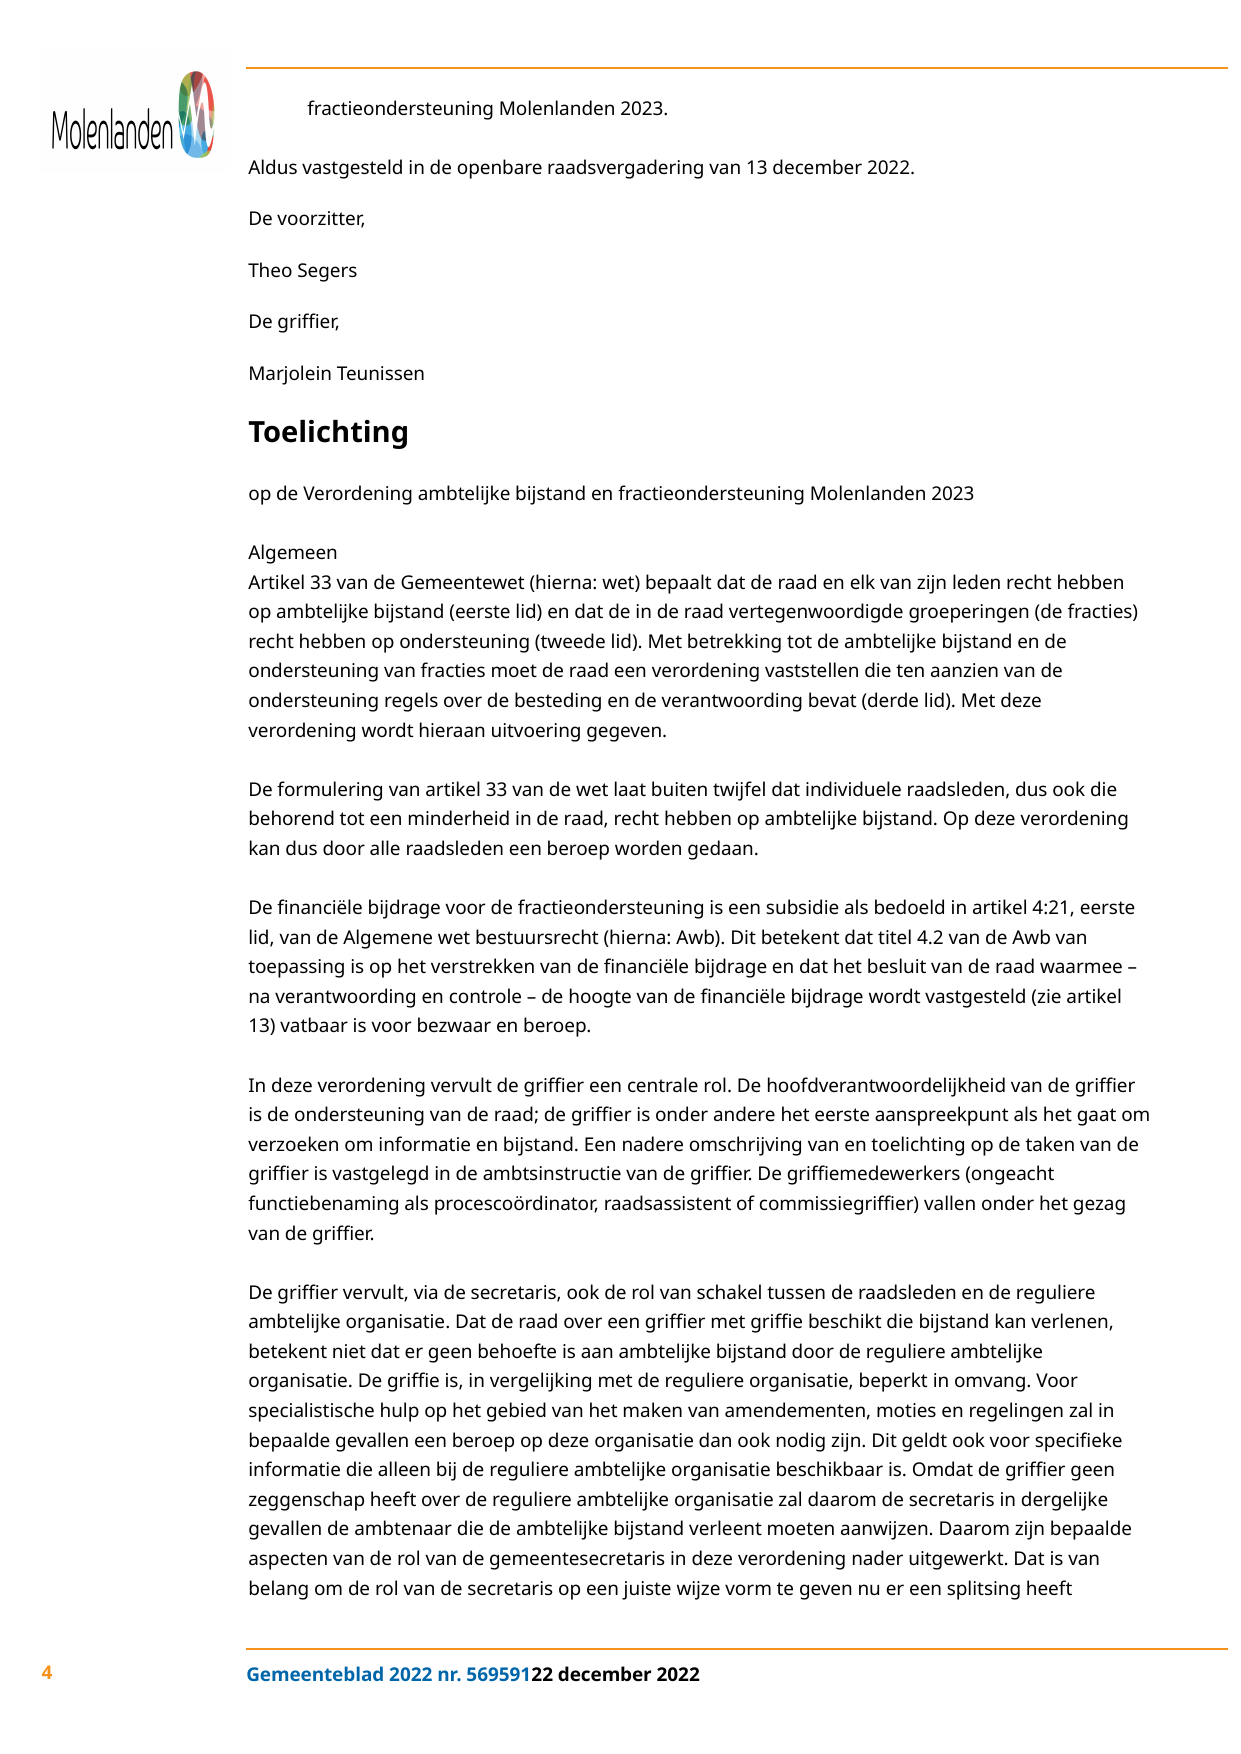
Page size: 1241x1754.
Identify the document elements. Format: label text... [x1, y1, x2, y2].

text Marjolein Teunissen [248, 360, 1152, 386]
text De financiële bijdrage voor de fractieondersteuning is een subsidie als bedoeld in artikel 4:21, eerste lid, van de Algemene wet bestuursrecht (hierna: Awb). Dit betekent dat titel 4.2 van de Awb van toepassing is op het verstrekken van de financiële bijdrage en dat het besluit van de raad waarmee – na verantwoording en controle – de hoogte van de financiële bijdrage wordt vastgesteld (zie artikel 13) vatbaar is voor bezwaar en beroep. [248, 894, 1152, 1038]
text Aldus vastgesteld in de openbare raadsvergadering van 13 december 2022. [248, 154, 1152, 180]
text In deze verordening vervult de griffier een centrale rol. De hoofdverantwoordelijkheid van de griffier is de ondersteuning van de raad; de griffier is onder andere het eerste aanspreekpunt als het gaat om verzoeken om informatie en bijstand. Een nadere omschrijving van en toelichting op de taken van de griffier is vastgelegd in de ambtsinstructie van de griffier. De griffiemedewerkers (ongeacht functiebenaming als procescoördinator, raadsassistent of commissiegriffier) vallen onder het gezag van de griffier. [248, 1072, 1152, 1245]
text Toelichting [248, 411, 1152, 451]
text Algemeen [248, 539, 1152, 565]
text Artikel 33 van de Gemeentewet (hierna: wet) bepaalt dat de raad en elk van zijn leden recht hebben op ambtelijke bijstand (eerste lid) en dat de in de raad vertegenwoordigde groeperingen (de fracties) recht hebben op ondersteuning (tweede lid). Met betrekking tot de ambtelijke bijstand en de ondersteuning van fracties moet de raad een verordening vaststellen die ten aanzien van de ondersteuning regels over de besteding en de verantwoording bevat (derde lid). Met deze verordening wordt hieraan uitvoering gegeven. [248, 569, 1152, 742]
list fractieondersteuning Molenlanden 2023. [248, 95, 1152, 121]
text Theo Segers [248, 257, 1152, 283]
text De voorzitter, [248, 205, 1152, 231]
picture [41, 47, 231, 172]
text op de Verordening ambtelijke bijstand en fractieondersteuning Molenlanden 2023 [248, 480, 1152, 506]
text De griffier vervult, via de secretaris, ook de rol van schakel tussen de raadsleden en de reguliere ambtelijke organisatie. Dat de raad over een griffier met griffie beschikt die bijstand kan verlenen, betekent niet dat er geen behoefte is aan ambtelijke bijstand door de reguliere ambtelijke organisatie. De griffie is, in vergelijking met de reguliere organisatie, beperkt in omvang. Voor specialistische hulp op het gebied van het maken van amendementen, moties en regelingen zal in bepaalde gevallen een beroep op deze organisatie dan ook nodig zijn. Dit geldt ook voor specifieke informatie die alleen bij de reguliere ambtelijke organisatie beschikbaar is. Omdat de griffier geen zeggenschap heeft over de reguliere ambtelijke organisatie zal daarom de secretaris in dergelijke gevallen de ambtenaar die de ambtelijke bijstand verleent moeten aanwijzen. Daarom zijn bepaalde aspecten van de rol van de gemeentesecretaris in deze verordening nader uitgewerkt. Dat is van belang om de rol van de secretaris op een juiste wijze vorm te geven nu er een splitsing heeft [248, 1279, 1152, 1600]
text De formulering van artikel 33 van de wet laat buiten twijfel dat individuele raadsleden, dus ook die behorend tot een minderheid in de raad, recht hebben op ambtelijke bijstand. Op deze verordening kan dus door alle raadsleden een beroep worden gedaan. [248, 776, 1152, 861]
text De griffier, [248, 308, 1152, 334]
